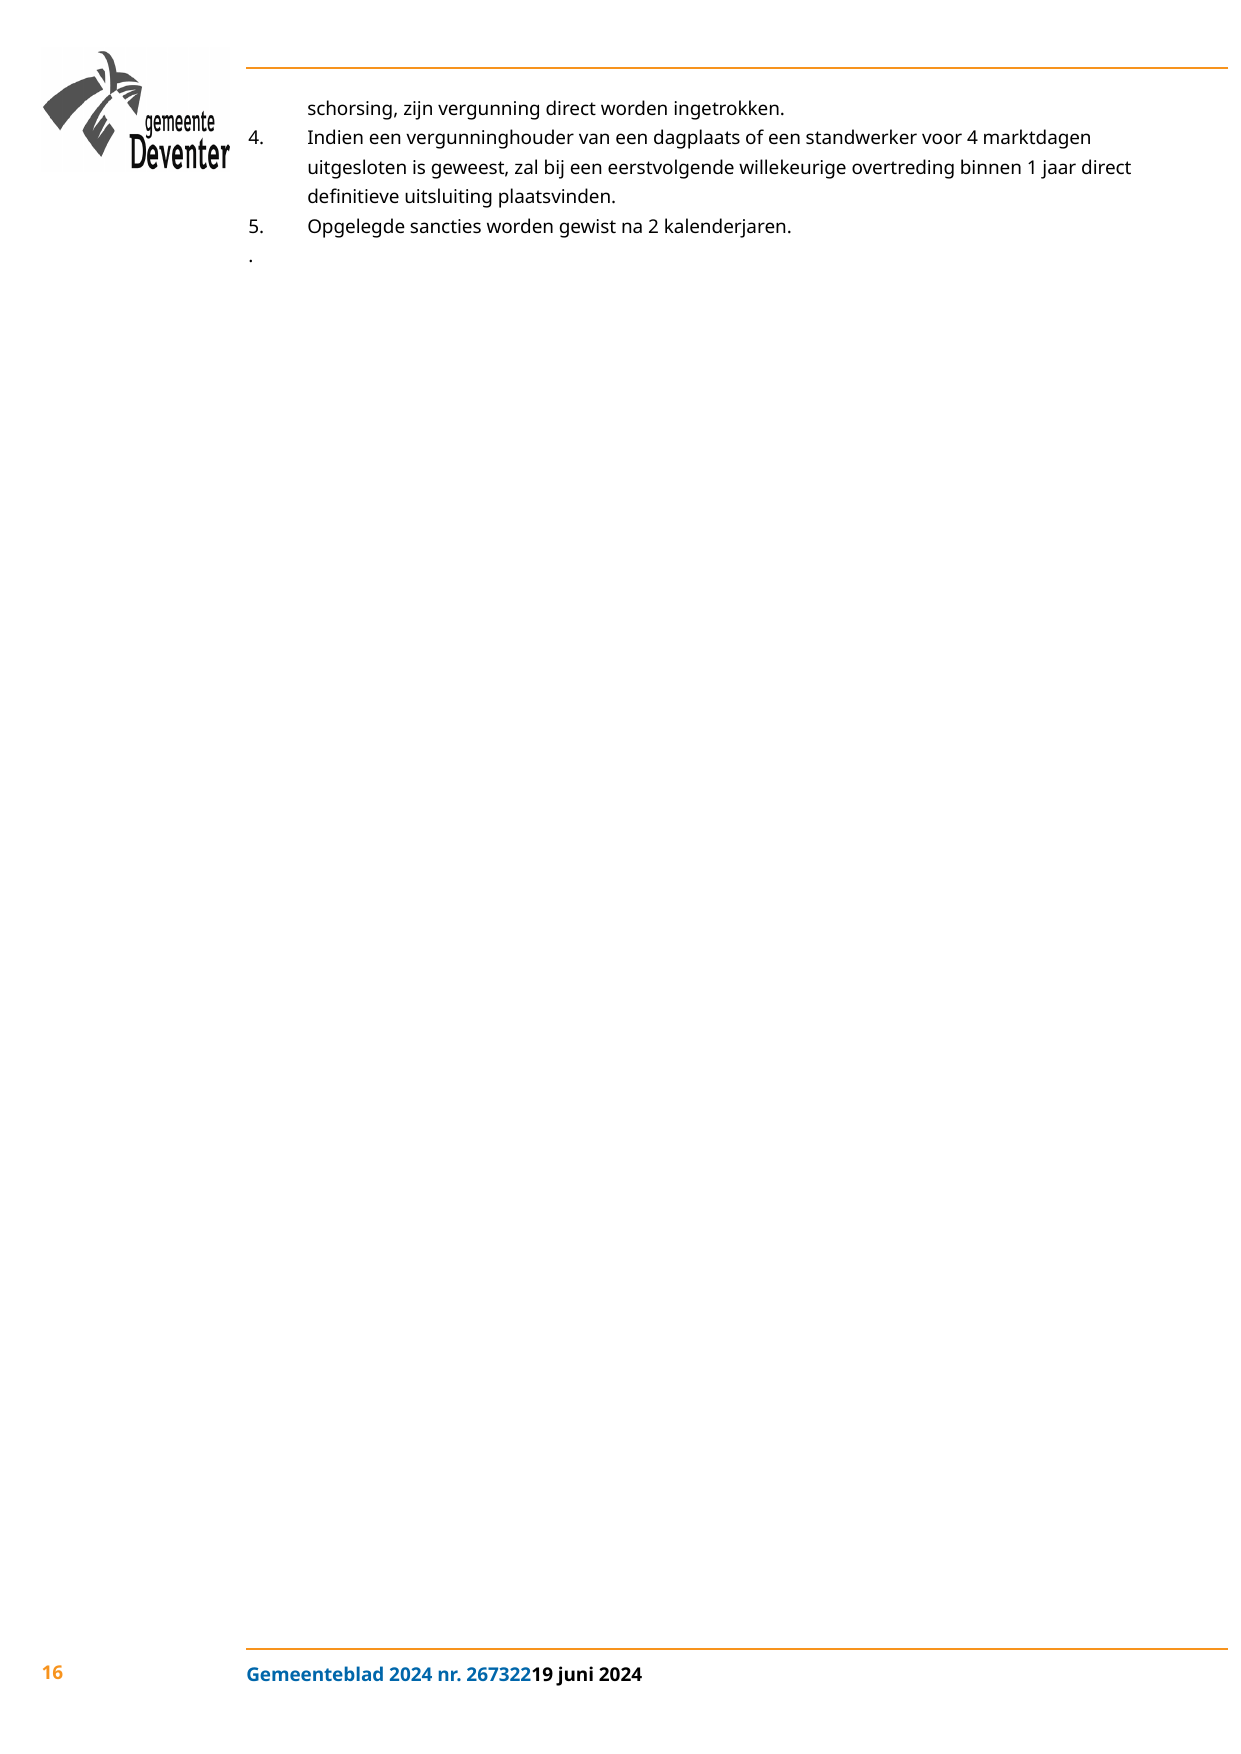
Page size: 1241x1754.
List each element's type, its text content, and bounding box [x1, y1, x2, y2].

list schorsing, zijn vergunning direct worden ingetrokken. [248, 95, 1152, 121]
text . [248, 243, 1152, 268]
list Opgelegde sancties worden gewist na 2 kalenderjaren. [248, 213, 1152, 239]
picture [41, 47, 231, 172]
list Indien een vergunninghouder van een dagplaats of een standwerker voor 4 marktdagen uitgesloten is geweest, zal bij een eerstvolgende willekeurige overtreding binnen 1 jaar direct definitieve uitsluiting plaatsvinden. [248, 124, 1152, 209]
